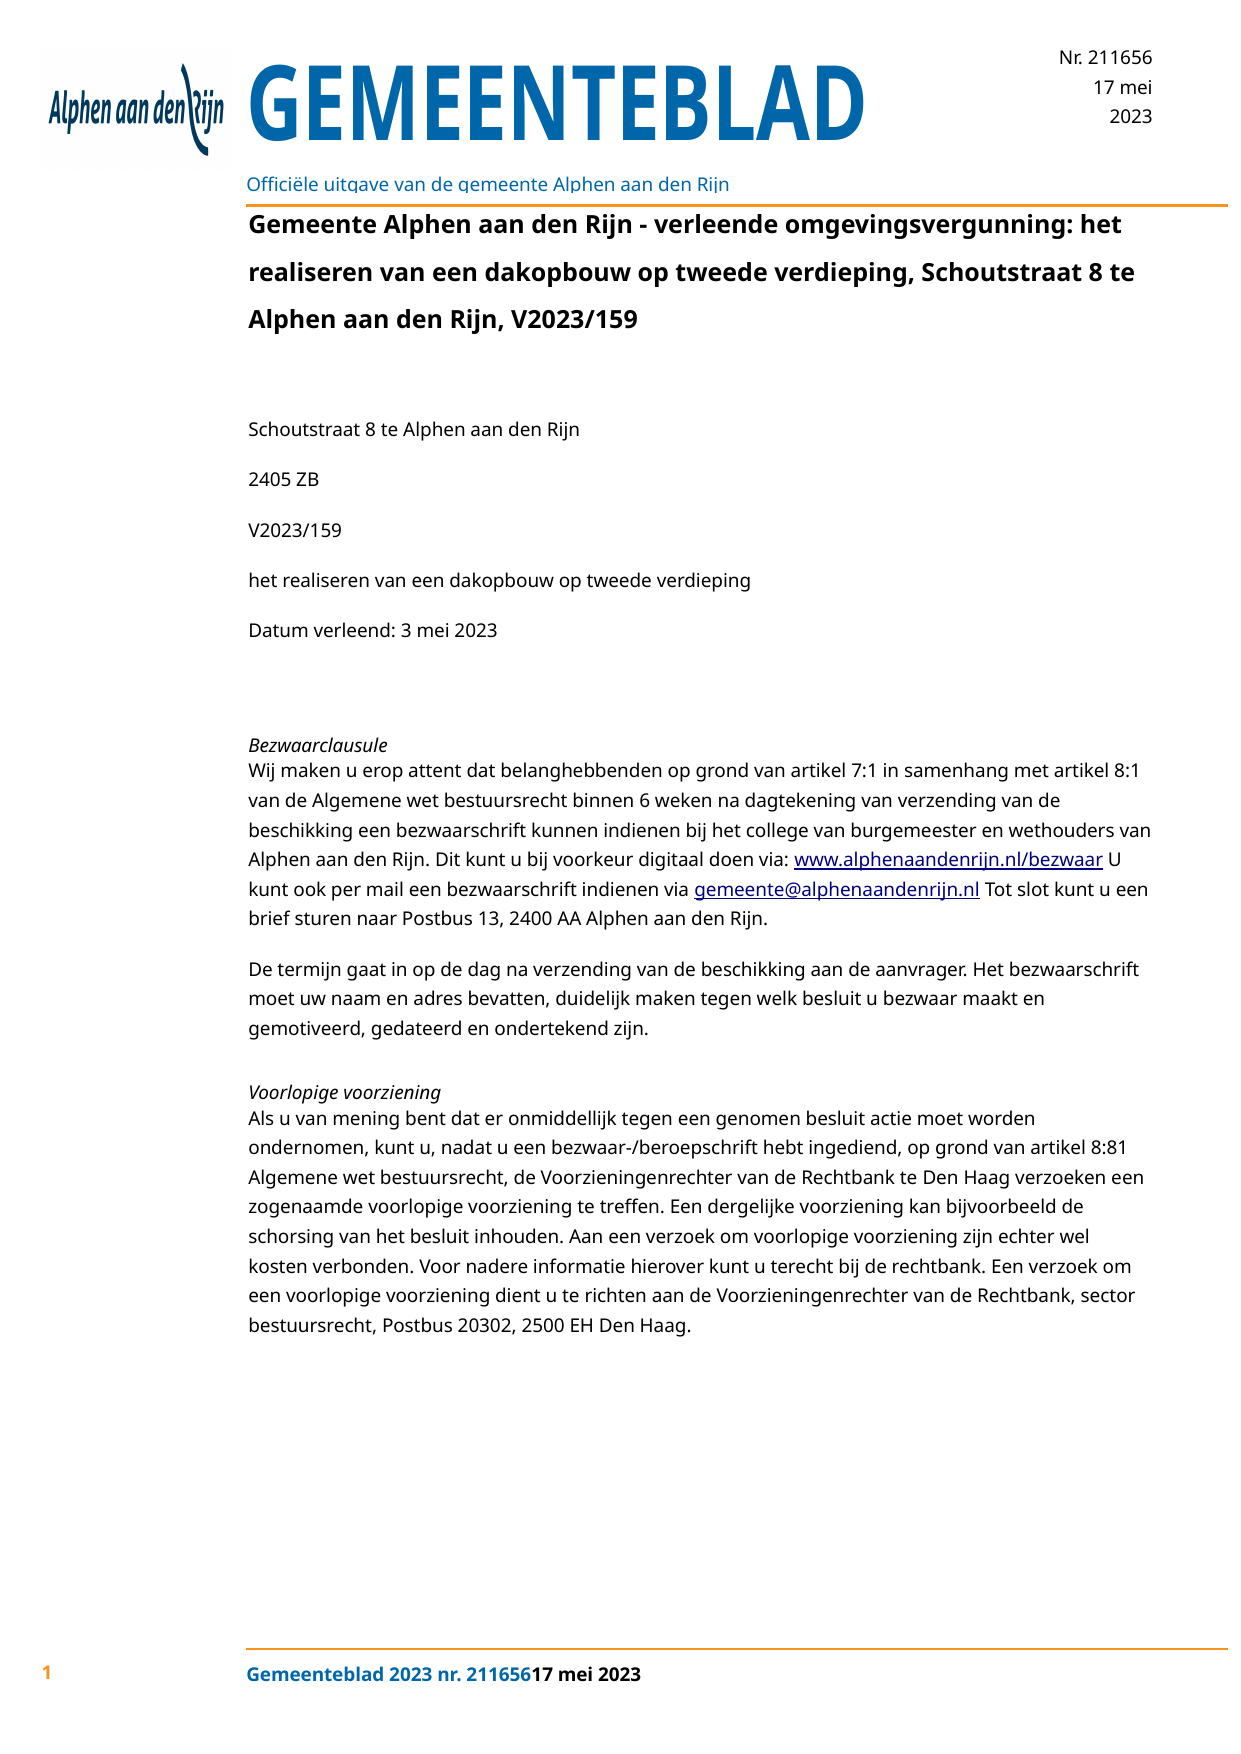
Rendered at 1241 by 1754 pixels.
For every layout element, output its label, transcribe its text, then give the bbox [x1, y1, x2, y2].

text De termijn gaat in op de dag na verzending van de beschikking aan de aanvrager. Het bezwaarschrift moet uw naam en adres bevatten, duidelijk maken tegen welk besluit u bezwaar maakt en gemotiveerd, gedateerd en ondertekend zijn. [248, 956, 1152, 1041]
text 2405 ZB [248, 466, 1152, 492]
text Voorlopige voorziening [248, 1079, 1152, 1105]
text het realiseren van een dakopbouw op tweede verdieping [248, 567, 1152, 593]
text Datum verleend: 3 mei 2023 [248, 618, 1152, 643]
text Gemeente Alphen aan den Rijn - verleende omgevingsvergunning: het realiseren van een dakopbouw op tweede verdieping, Schoutstraat 8 te Alphen aan den Rijn, V2023/159 [248, 207, 1152, 336]
picture [41, 47, 231, 172]
text Wij maken u erop attent dat belanghebbenden op grond van artikel 7:1 in samenhang met artikel 8:1 van de Algemene wet bestuursrecht binnen 6 weken na dagtekening van verzending van de beschikking een bezwaarschrift kunnen indienen bij het college van burgemeester en wethouders van Alphen aan den Rijn. Dit kunt u bij voorkeur digitaal doen via: www.alphenaandenrijn.nl/bezwaar U kunt ook per mail een bezwaarschrift indienen via gemeente@alphenaandenrijn.nl Tot slot kunt u een brief sturen naar Postbus 13, 2400 AA Alphen aan den Rijn. [248, 758, 1152, 931]
text V2023/159 [248, 517, 1152, 542]
text Bezwaarclausule [248, 732, 1152, 758]
text Als u van mening bent dat er onmiddellijk tegen een genomen besluit actie moet worden ondernomen, kunt u, nadat u een bezwaar-/beroepschrift hebt ingediend, op grond van artikel 8:81 Algemene wet bestuursrecht, de Voorzieningenrechter van de Rechtbank te Den Haag verzoeken een zogenaamde voorlopige voorziening te treffen. Een dergelijke voorziening kan bijvoorbeeld de schorsing van het besluit inhouden. Aan een verzoek om voorlopige voorziening zijn echter wel kosten verbonden. Voor nadere informatie hierover kunt u terecht bij de rechtbank. Een verzoek om een voorlopige voorziening dient u te richten aan de Voorzieningenrechter van de Rechtbank, sector bestuursrecht, Postbus 20302, 2500 EH Den Haag. [248, 1105, 1152, 1338]
text Schoutstraat 8 te Alphen aan den Rijn [248, 416, 1152, 442]
